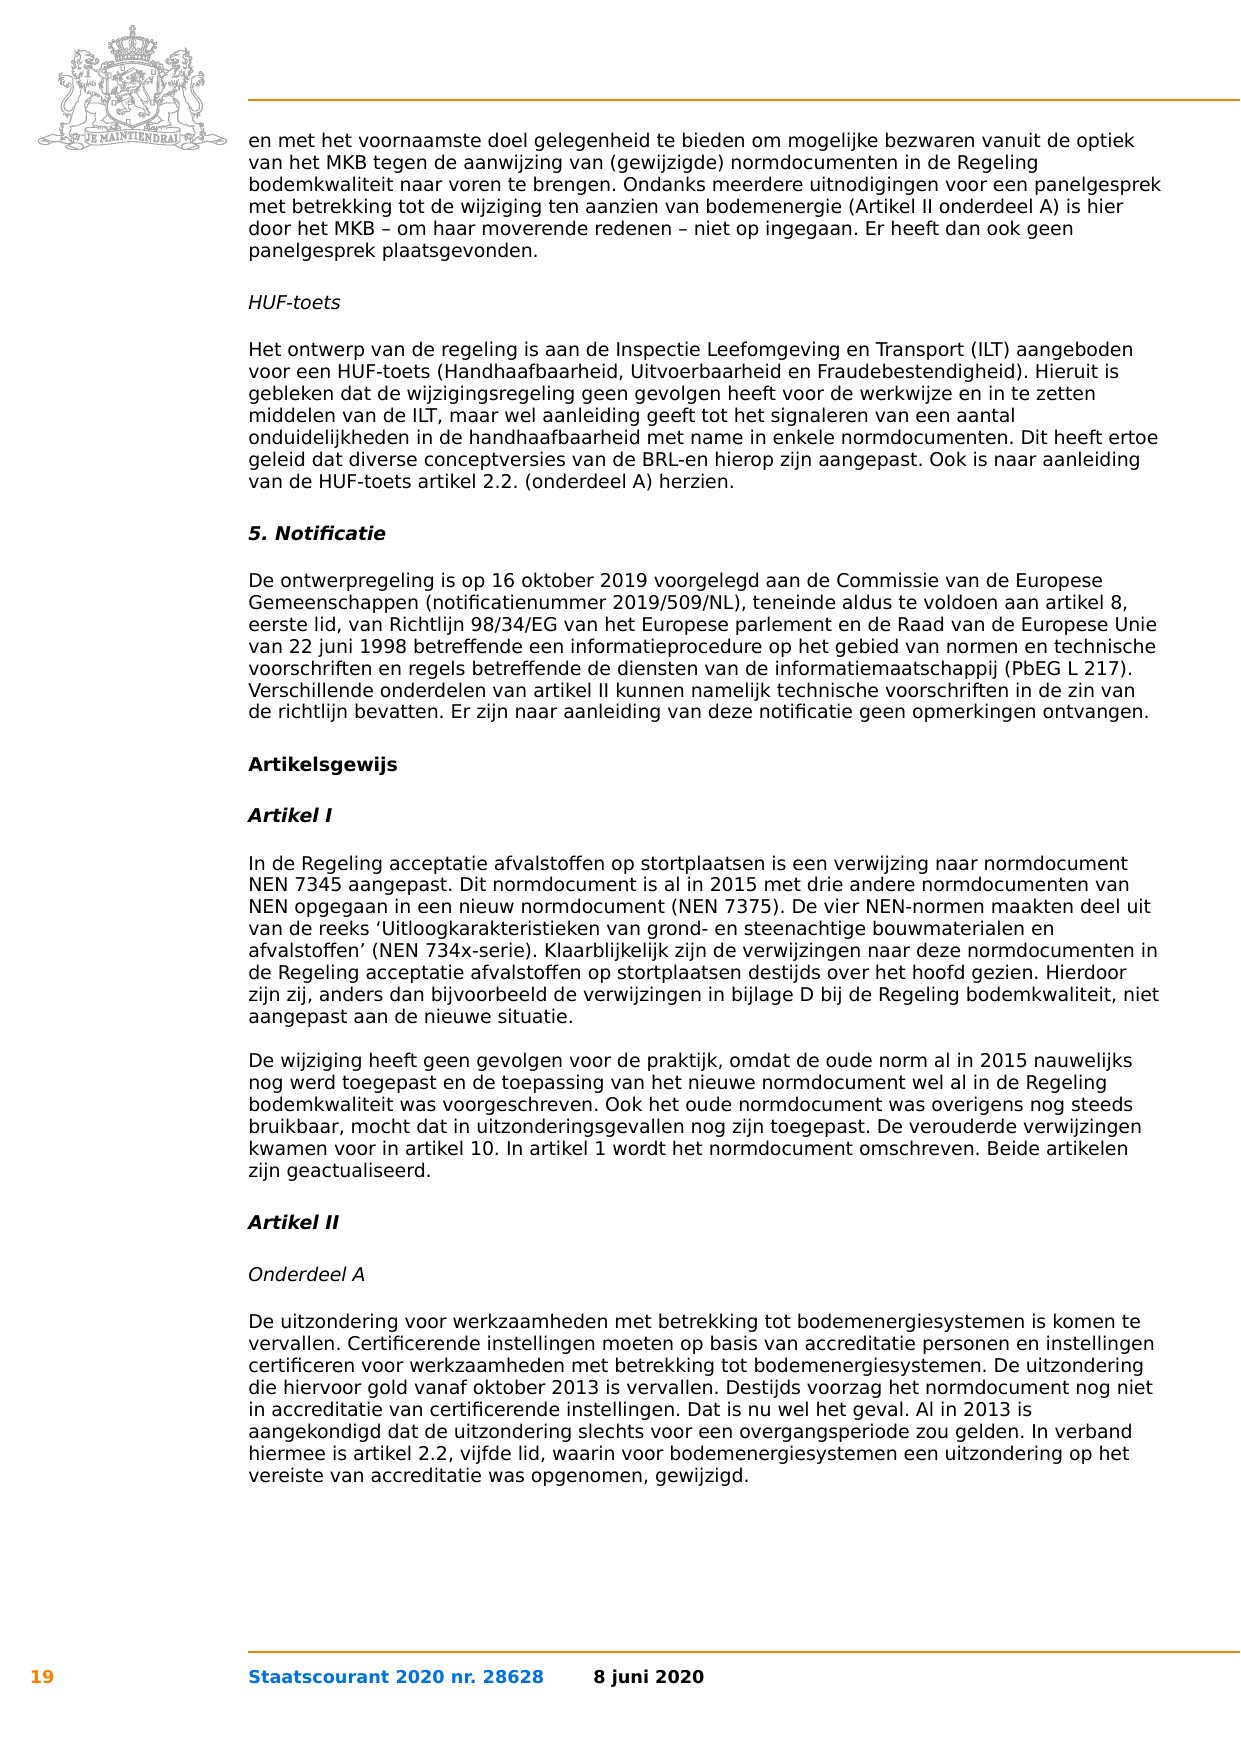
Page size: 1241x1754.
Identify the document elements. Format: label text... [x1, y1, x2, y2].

text De ontwerpregeling is op 16 oktober 2019 voorgelegd aan de Commissie van de Europese Gemeenschappen (notificatienummer 2019/509/NL), teneinde aldus te voldoen aan artikel 8, eerste lid, van Richtlijn 98/34/EG van het Europese parlement en de Raad van de Europese Unie van 22 juni 1998 betreffende een informatieprocedure op het gebied van normen en technische voorschriften en regels betreffende de diensten van de informatiemaatschappij (PbEG L 217). Verschillende onderdelen van artikel II kunnen namelijk technische voorschriften in de zin van de richtlijn bevatten. Er zijn naar aanleiding van deze notificatie geen opmerkingen ontvangen. [248, 569, 1163, 723]
subtitle Onderdeel A [248, 1264, 1163, 1286]
picture [38, 25, 227, 150]
subtitle HUF-toets [248, 292, 1163, 314]
text In de Regeling acceptatie afvalstoffen op stortplaatsen is een verwijzing naar normdocument NEN 7345 aangepast. Dit normdocument is al in 2015 met drie andere normdocumenten van NEN opgegaan in een nieuw normdocument (NEN 7375). De vier NEN-normen maakten deel uit van de reeks ‘Uitloogkarakteristieken van grond- en steenachtige bouwmaterialen en afvalstoffen’ (NEN 734x-serie). Klaarblijkelijk zijn de verwijzingen naar deze normdocumenten in de Regeling acceptatie afvalstoffen op stortplaatsen destijds over het hoofd gezien. Hierdoor zijn zij, anders dan bijvoorbeeld de verwijzingen in bijlage D bij de Regeling bodemkwaliteit, niet aangepast aan de nieuwe situatie. [248, 852, 1163, 1028]
subtitle 5. Notificatie [248, 523, 1163, 544]
subtitle Artikel II [248, 1212, 1163, 1234]
subtitle Artikel I [248, 805, 1163, 827]
text Het ontwerp van de regeling is aan de Inspectie Leefomgeving en Transport (ILT) aangeboden voor een HUF-toets (Handhaafbaarheid, Uitvoerbaarheid en Fraudebestendigheid). Hieruit is gebleken dat de wijzigingsregeling geen gevolgen heeft voor de werkwijze en in te zetten middelen van de ILT, maar wel aanleiding geeft tot het signaleren van een aantal onduidelijkheden in de handhaafbaarheid met name in enkele normdocumenten. Dit heeft ertoe geleid dat diverse conceptversies van de BRL-en hierop zijn aangepast. Ook is naar aanleiding van de HUF-toets artikel 2.2. (onderdeel A) herzien. [248, 339, 1163, 493]
text en met het voornaamste doel gelegenheid te bieden om mogelijke bezwaren vanuit de optiek van het MKB tegen de aanwijzing van (gewijzigde) normdocumenten in de Regeling bodemkwaliteit naar voren te brengen. Ondanks meerdere uitnodigingen voor een panelgesprek met betrekking tot de wijziging ten aanzien van bodemenergie (Artikel II onderdeel A) is hier door het MKB – om haar moverende redenen – niet op ingegaan. Er heeft dan ook geen panelgesprek plaatsgevonden. [248, 130, 1163, 262]
text De uitzondering voor werkzaamheden met betrekking tot bodemenergiesystemen is komen te vervallen. Certificerende instellingen moeten op basis van accreditatie personen en instellingen certificeren voor werkzaamheden met betrekking tot bodemenergiesystemen. De uitzondering die hiervoor gold vanaf oktober 2013 is vervallen. Destijds voorzag het normdocument nog niet in accreditatie van certificerende instellingen. Dat is nu wel het geval. Al in 2013 is aangekondigd dat de uitzondering slechts voor een overgangsperiode zou gelden. In verband hiermee is artikel 2.2, vijfde lid, waarin voor bodemenergiesystemen een uitzondering op het vereiste van accreditatie was opgenomen, gewijzigd. [248, 1311, 1163, 1487]
subtitle Artikelsgewijs [248, 753, 1163, 775]
text De wijziging heeft geen gevolgen voor de praktijk, omdat de oude norm al in 2015 nauwelijks nog werd toegepast en de toepassing van het nieuwe normdocument wel al in de Regeling bodemkwaliteit was voorgeschreven. Ook het oude normdocument was overigens nog steeds bruikbaar, mocht dat in uitzonderingsgevallen nog zijn toegepast. De verouderde verwijzingen kwamen voor in artikel 10. In artikel 1 wordt het normdocument omschreven. Beide artikelen zijn geactualiseerd. [248, 1050, 1163, 1182]
